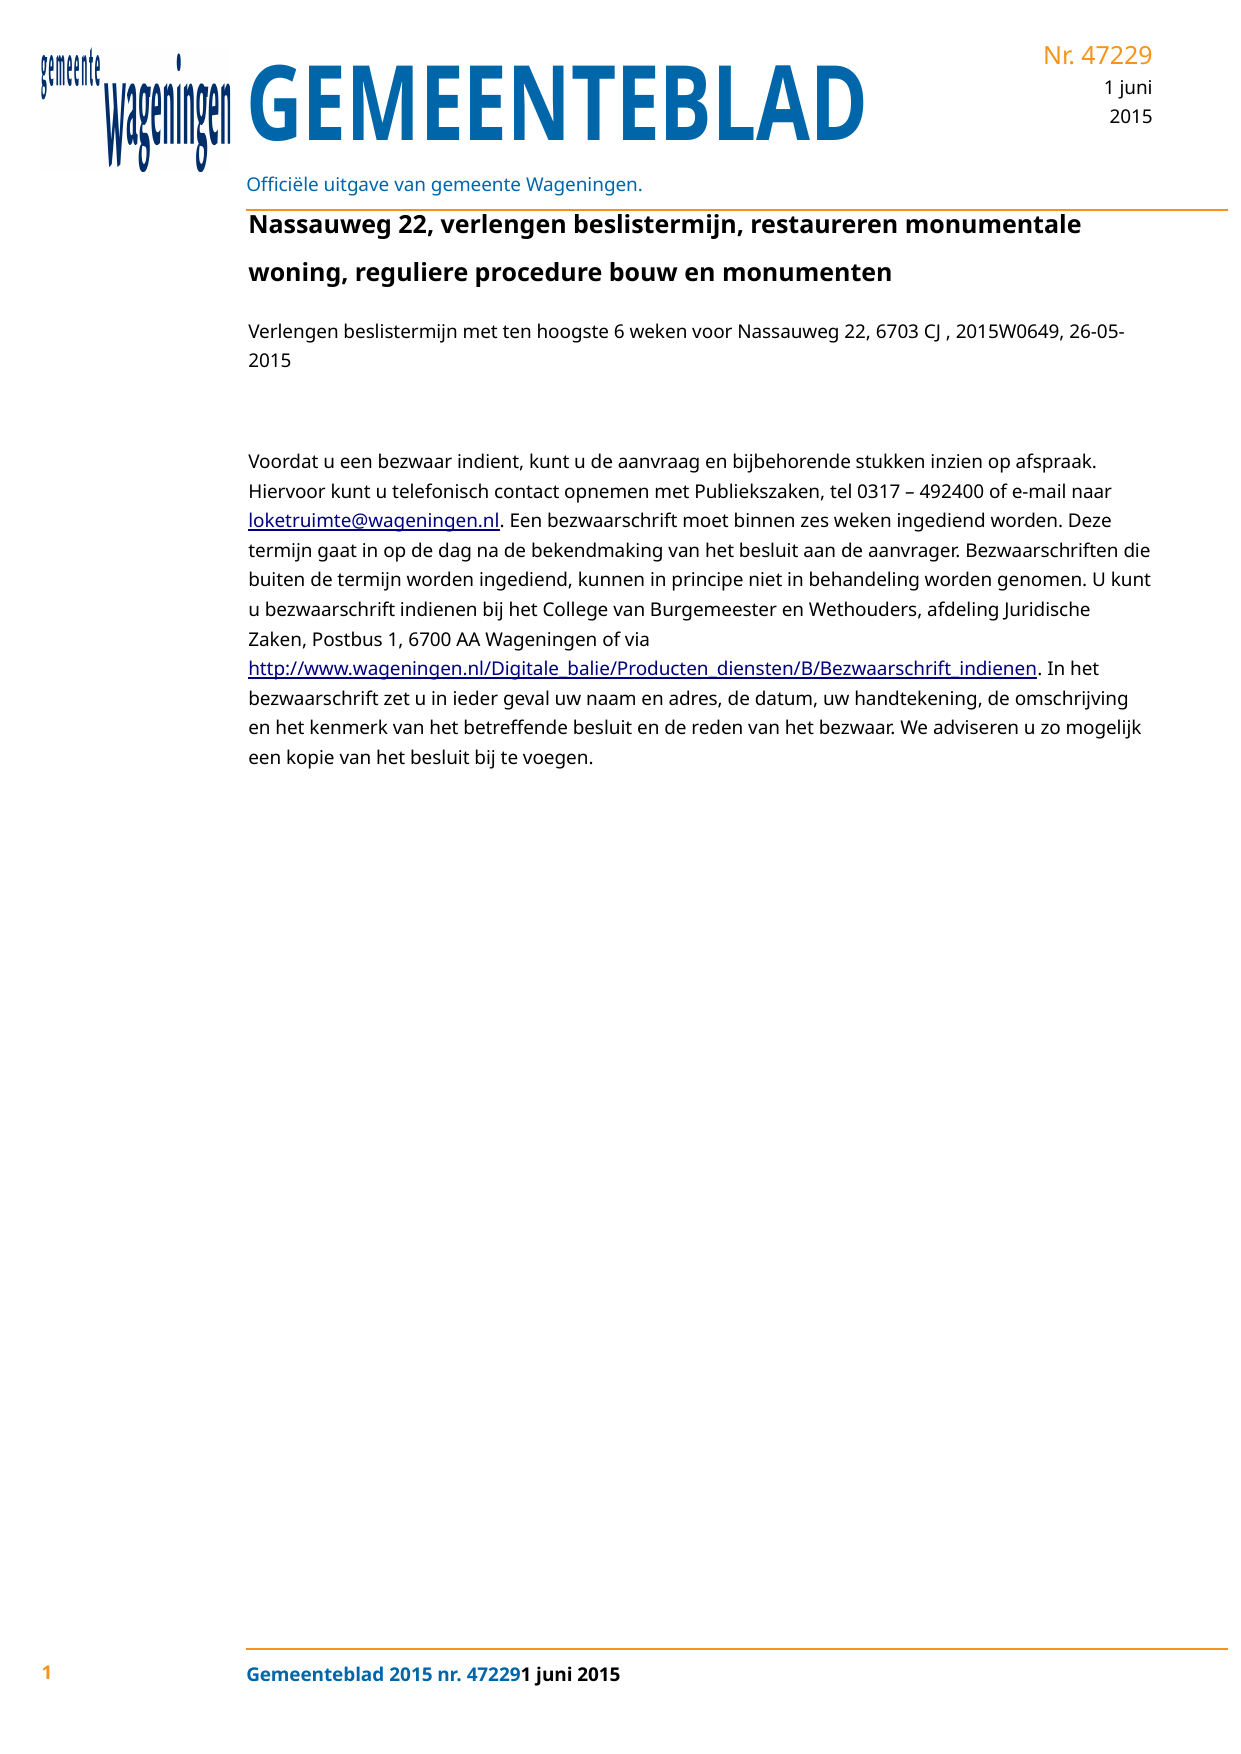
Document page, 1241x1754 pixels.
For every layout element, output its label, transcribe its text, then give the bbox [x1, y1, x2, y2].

text Voordat u een bezwaar indient, kunt u de aanvraag en bijbehorende stukken inzien op afspraak. Hiervoor kunt u telefonisch contact opnemen met Publiekszaken, tel 0317 – 492400 of e-mail naar loketruimte@wageningen.nl. Een bezwaarschrift moet binnen zes weken ingediend worden. Deze termijn gaat in op de dag na de bekendmaking van het besluit aan de aanvrager. Bezwaarschriften die buiten de termijn worden ingediend, kunnen in principe niet in behandeling worden genomen. U kunt u bezwaarschrift indienen bij het College van Burgemeester en Wethouders, afdeling Juridische Zaken, Postbus 1, 6700 AA Wageningen of via http://www.wageningen.nl/Digitale_balie/Producten_diensten/B/Bezwaarschrift_indienen. In het bezwaarschrift zet u in ieder geval uw naam en adres, de datum, uw handtekening, de omschrijving en het kenmerk van het betreffende besluit en de reden van het bezwaar. We adviseren u zo mogelijk een kopie van het besluit bij te voegen. [248, 448, 1152, 770]
text Nassauweg 22, verlengen beslistermijn, restaureren monumentale woning, reguliere procedure bouw en monumenten [248, 211, 1152, 288]
text Verlengen beslistermijn met ten hoogste 6 weken voor Nassauweg 22, 6703 CJ , 2015W0649, 26-05-2015 [248, 318, 1152, 373]
picture [41, 47, 231, 172]
